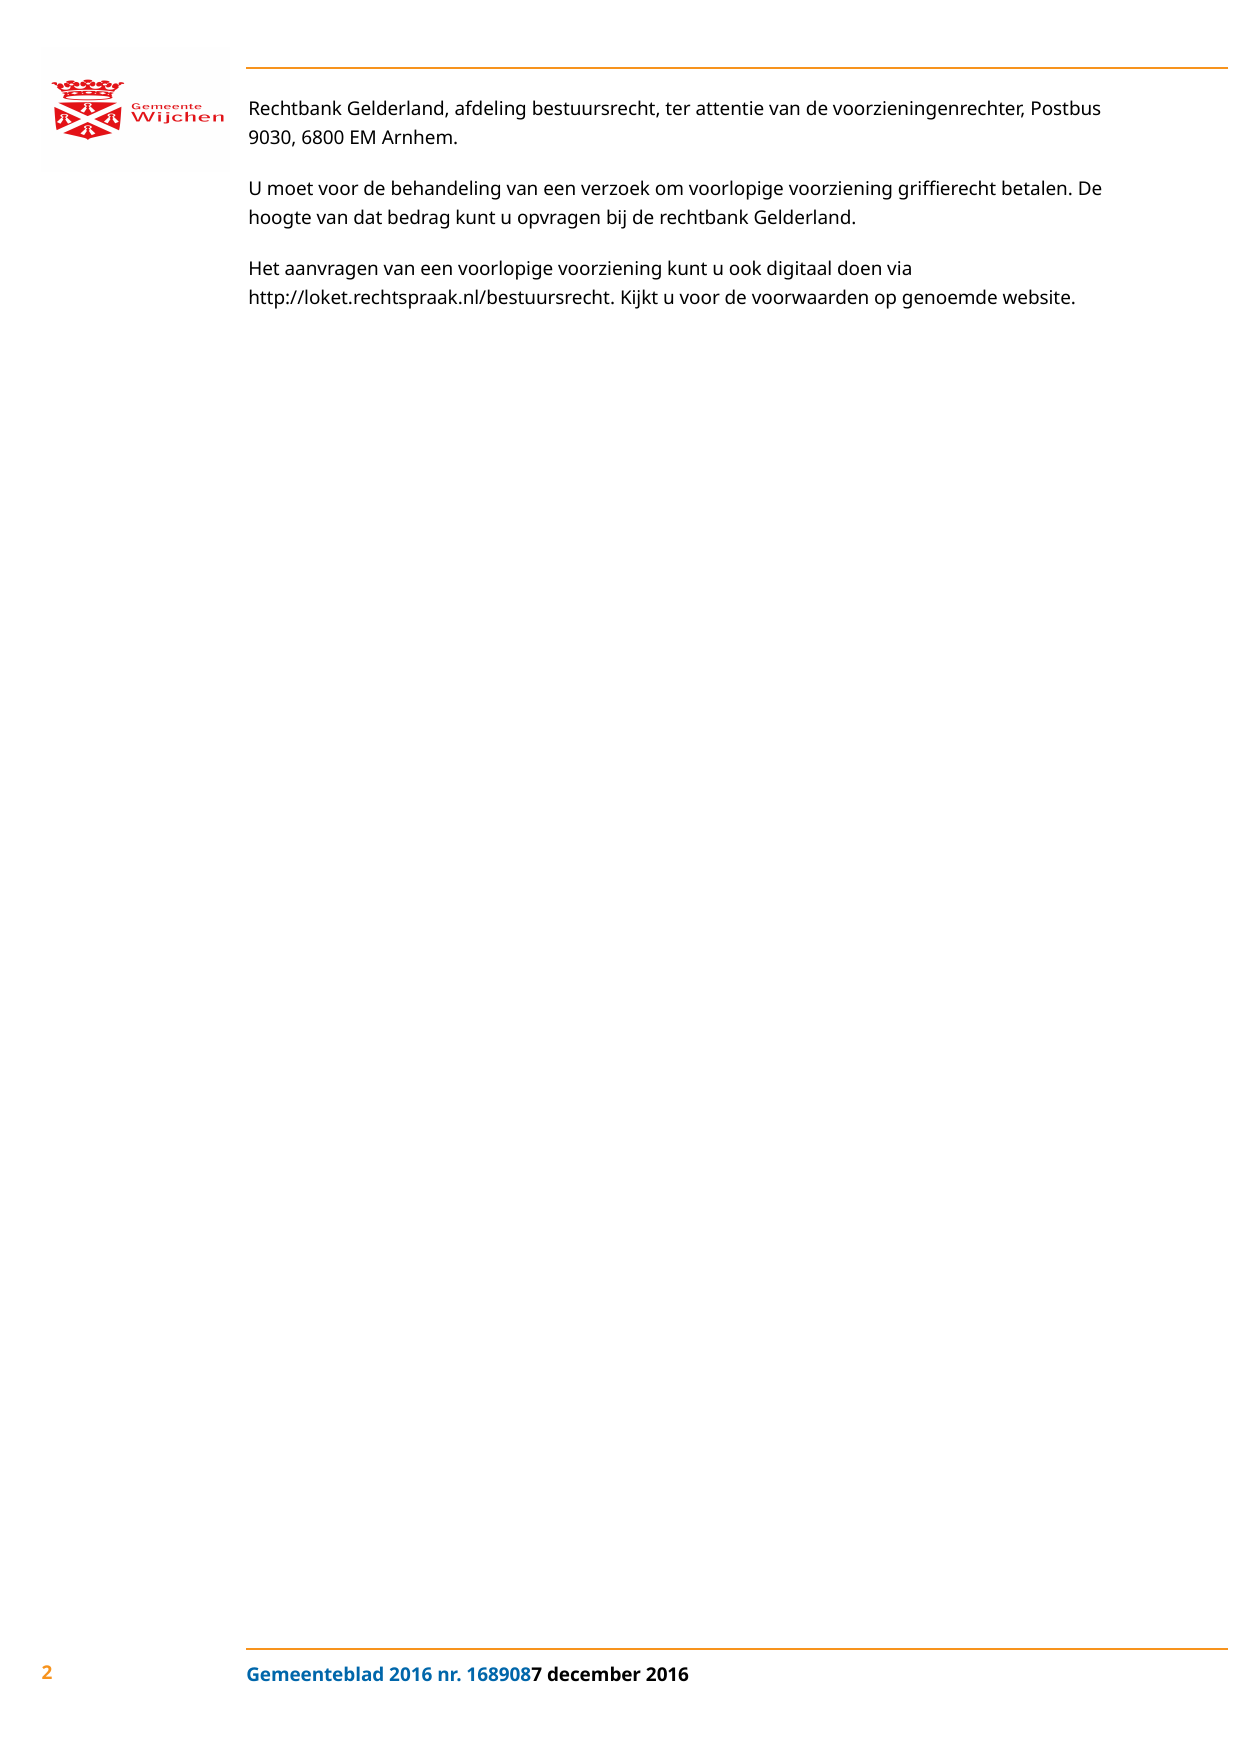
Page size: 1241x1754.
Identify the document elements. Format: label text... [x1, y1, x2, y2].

text U moet voor de behandeling van een verzoek om voorlopige voorziening griffierecht betalen. De hoogte van dat bedrag kunt u opvragen bij de rechtbank Gelderland. [248, 175, 1152, 230]
picture [41, 47, 231, 172]
text Rechtbank Gelderland, afdeling bestuursrecht, ter attentie van de voorzieningenrechter, Postbus 9030, 6800 EM Arnhem. [248, 95, 1152, 150]
text Het aanvragen van een voorlopige voorziening kunt u ook digitaal doen via http://loket.rechtspraak.nl/bestuursrecht. Kijkt u voor de voorwaarden op genoemde website. [248, 255, 1152, 310]
